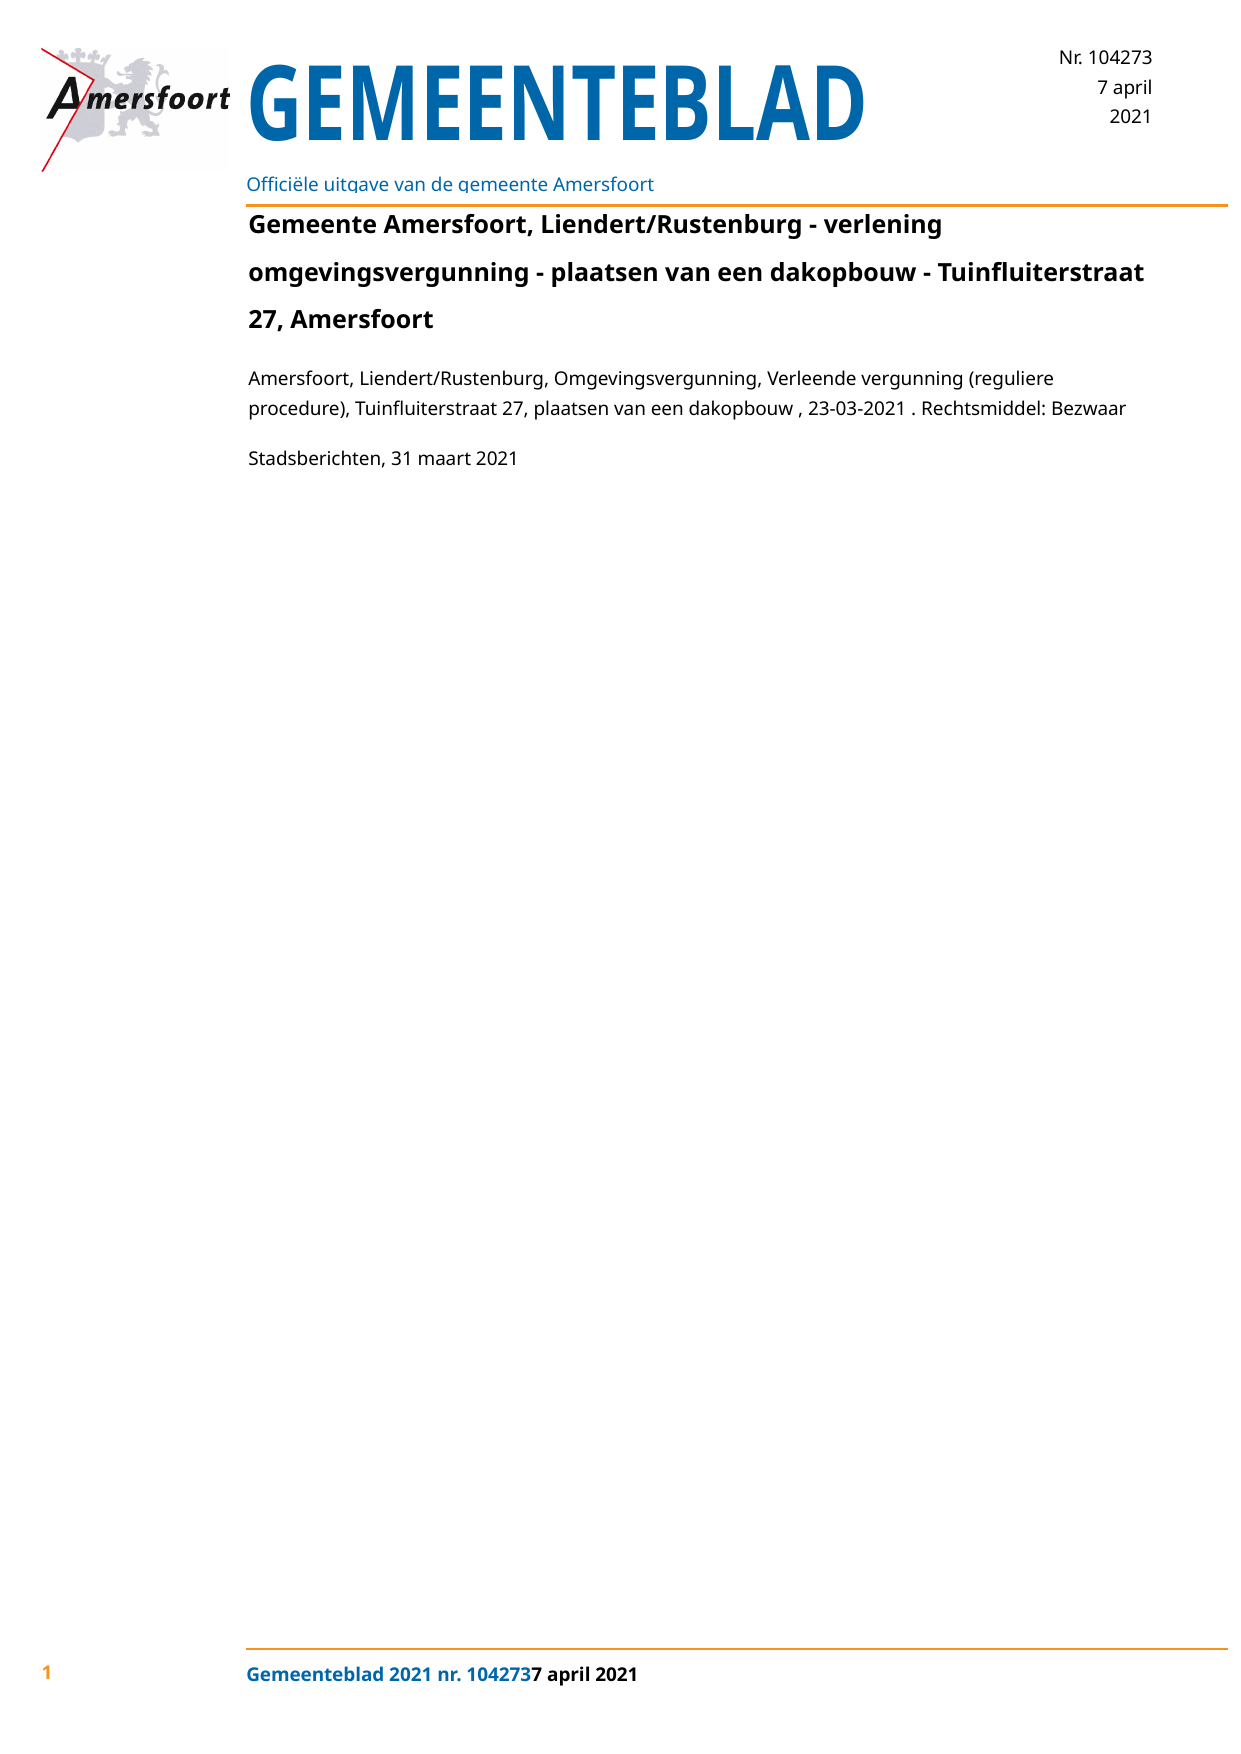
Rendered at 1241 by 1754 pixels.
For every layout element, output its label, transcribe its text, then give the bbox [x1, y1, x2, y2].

text Stadsberichten, 31 maart 2021 [248, 446, 1152, 471]
text Gemeente Amersfoort, Liendert/Rustenburg - verlening omgevingsvergunning - plaatsen van een dakopbouw - Tuinfluiterstraat 27, Amersfoort [248, 207, 1152, 336]
text Amersfoort, Liendert/Rustenburg, Omgevingsvergunning, Verleende vergunning (reguliere procedure), Tuinfluiterstraat 27, plaatsen van een dakopbouw , 23-03-2021 . Rechtsmiddel: Bezwaar [248, 366, 1152, 421]
picture [41, 47, 231, 172]
